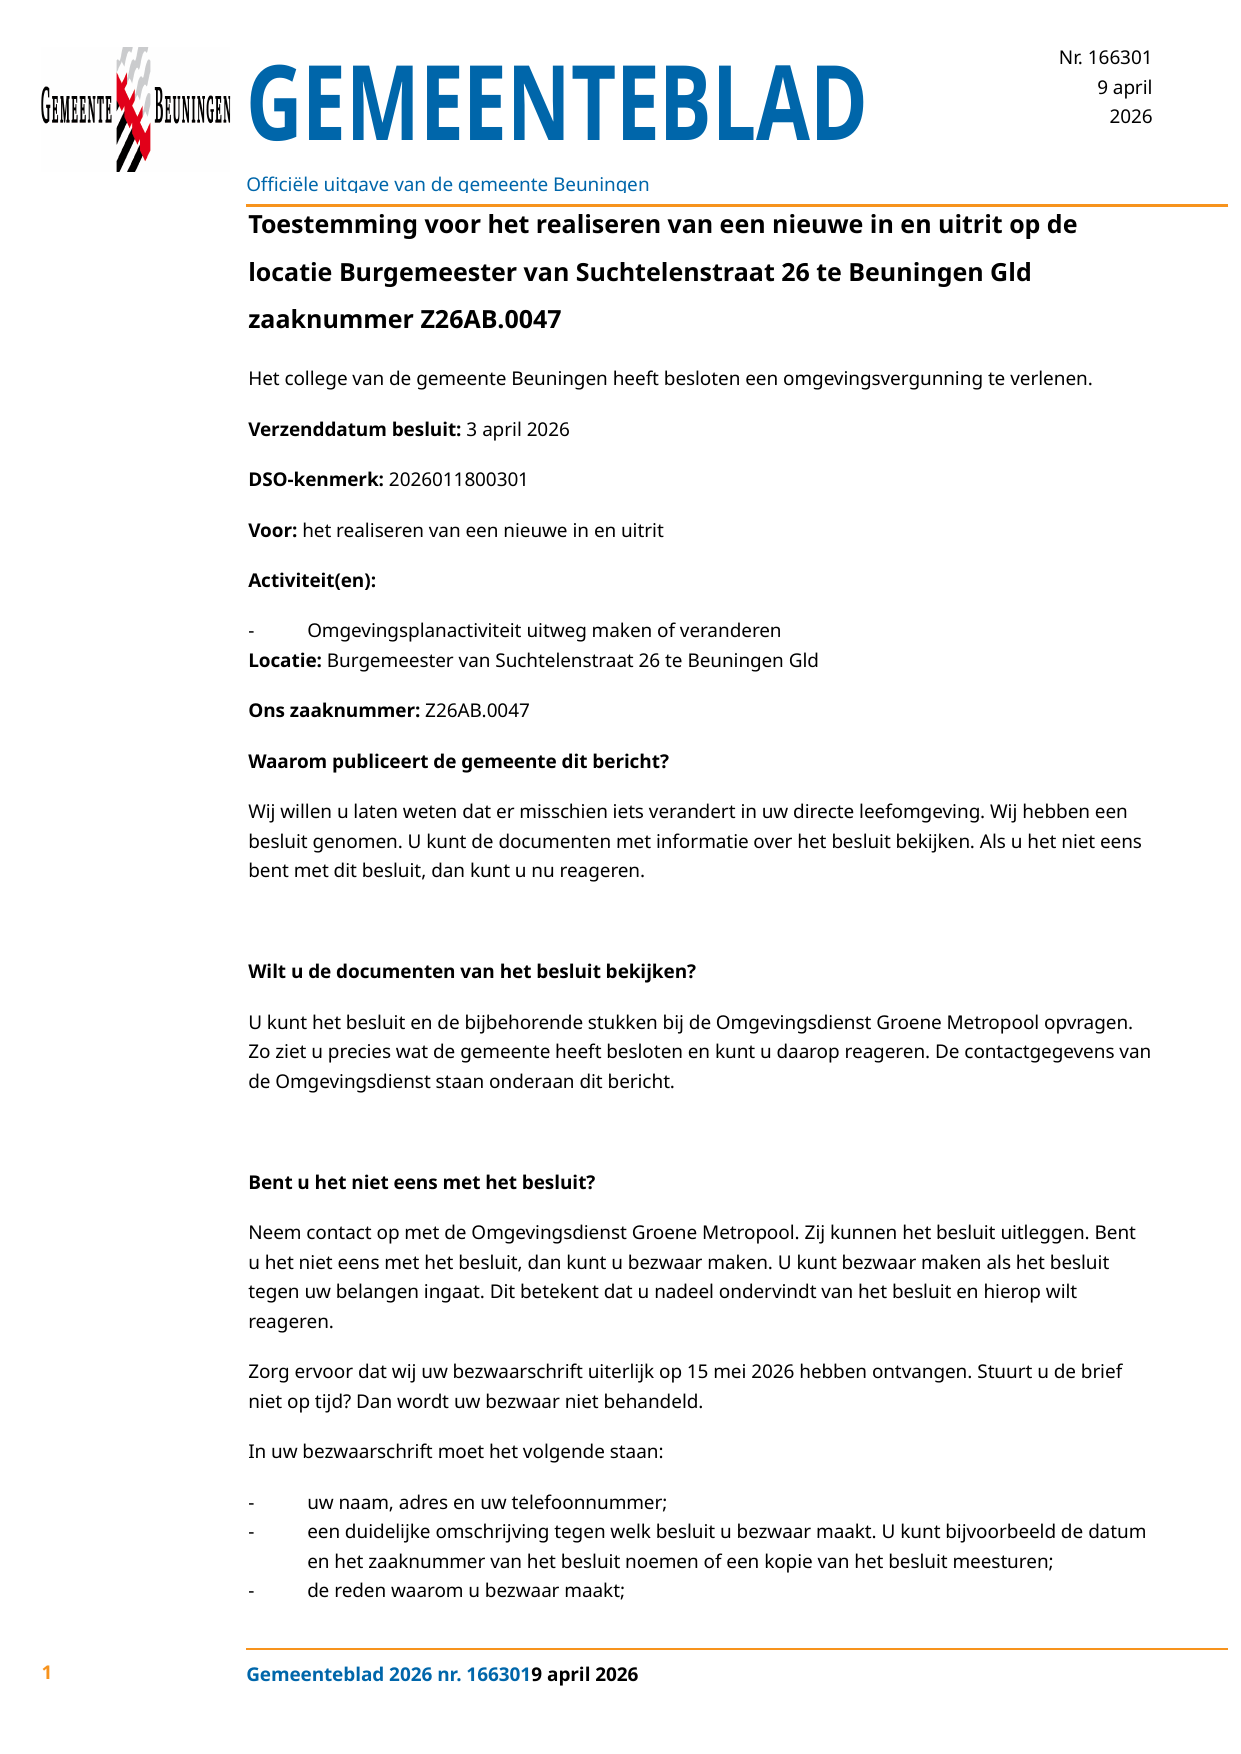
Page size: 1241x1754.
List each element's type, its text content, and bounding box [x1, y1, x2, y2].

text In uw bezwaarschrift moet het volgende staan: [248, 1438, 1152, 1464]
text Waarom publiceert de gemeente dit bericht? [248, 748, 1152, 774]
text DSO-kenmerk: 2026011800301 [248, 466, 1152, 492]
text Locatie: Burgemeester van Suchtelenstraat 26 te Beuningen Gld [248, 647, 1152, 673]
text Verzenddatum besluit: 3 april 2026 [248, 416, 1152, 442]
text Neem contact op met de Omgevingsdienst Groene Metropool. Zij kunnen het besluit uitleggen. Bent u het niet eens met het besluit, dan kunt u bezwaar maken. U kunt bezwaar maken als het besluit tegen uw belangen ingaat. Dit betekent dat u nadeel ondervindt van het besluit en hierop wilt reageren. [248, 1219, 1152, 1334]
text Ons zaaknummer: Z26AB.0047 [248, 698, 1152, 723]
list uw naam, adres en uw telefoonnummer; [248, 1489, 1152, 1514]
text Toestemming voor het realiseren van een nieuwe in en uitrit op de locatie Burgemeester van Suchtelenstraat 26 te Beuningen Gld zaaknummer Z26AB.0047 [248, 207, 1152, 336]
text Zorg ervoor dat wij uw bezwaarschrift uiterlijk op 15 mei 2026 hebben ontvangen. Stuurt u de brief niet op tijd? Dan wordt uw bezwaar niet behandeld. [248, 1358, 1152, 1414]
text Wilt u de documenten van het besluit bekijken? [248, 958, 1152, 984]
picture [41, 47, 231, 172]
text Bent u het niet eens met het besluit? [248, 1169, 1152, 1194]
text Voor: het realiseren van een nieuwe in en uitrit [248, 517, 1152, 542]
list een duidelijke omschrijving tegen welk besluit u bezwaar maakt. U kunt bijvoorbeeld de datum en het zaaknummer van het besluit noemen of een kopie van het besluit meesturen; [248, 1518, 1152, 1574]
text Wij willen u laten weten dat er misschien iets verandert in uw directe leefomgeving. Wij hebben een besluit genomen. U kunt de documenten met informatie over het besluit bekijken. Als u het niet eens bent met dit besluit, dan kunt u nu reageren. [248, 798, 1152, 883]
text Het college van de gemeente Beuningen heeft besloten een omgevingsvergunning te verlenen. [248, 366, 1152, 391]
list Omgevingsplanactiviteit uitweg maken of veranderen [248, 618, 1152, 643]
list de reden waarom u bezwaar maakt; [248, 1578, 1152, 1603]
text Activiteit(en): [248, 567, 1152, 593]
text U kunt het besluit en de bijbehorende stukken bij de Omgevingsdienst Groene Metropool opvragen. Zo ziet u precies wat de gemeente heeft besloten en kunt u daarop reageren. De contactgegevens van de Omgevingsdienst staan onderaan dit bericht. [248, 1009, 1152, 1094]
